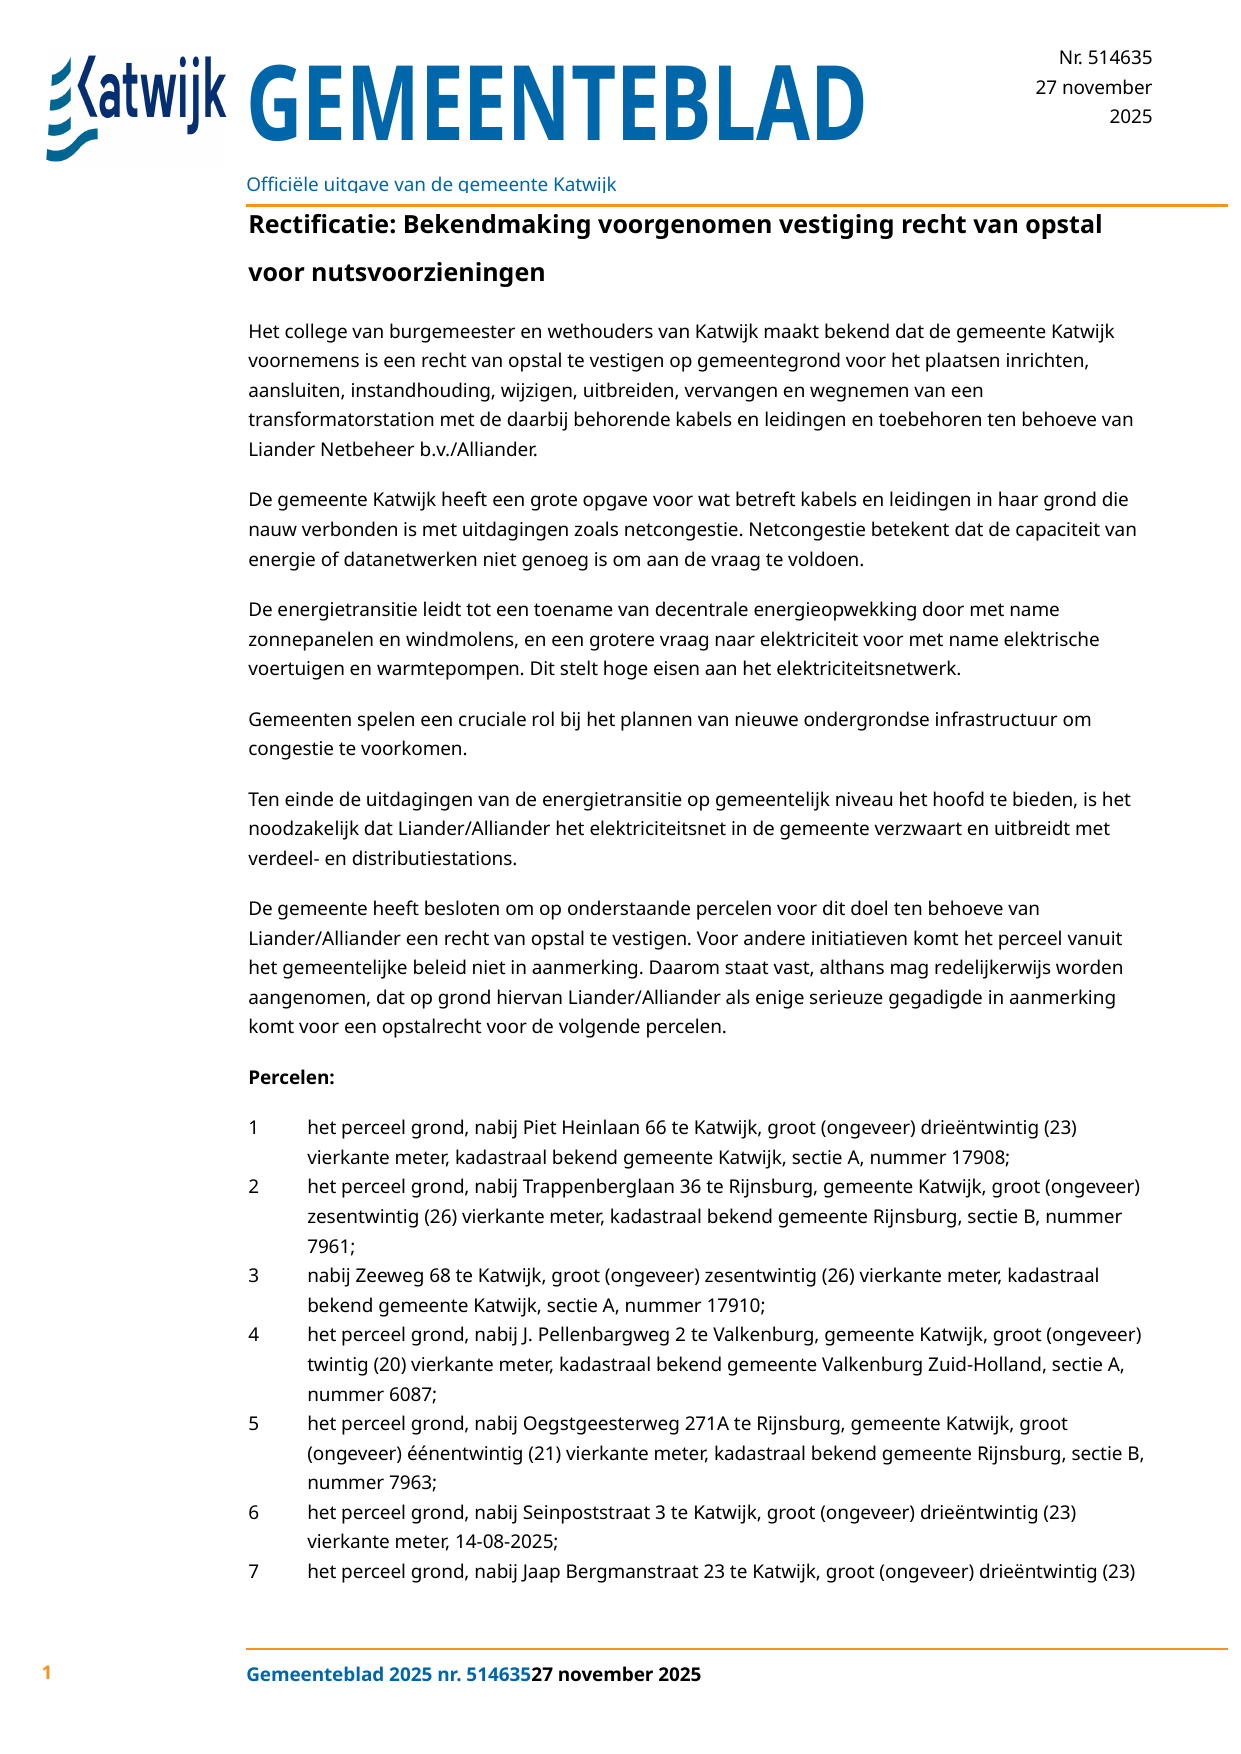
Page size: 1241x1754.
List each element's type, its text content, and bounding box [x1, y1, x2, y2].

text Het college van burgemeester en wethouders van Katwijk maakt bekend dat de gemeente Katwijk voornemens is een recht van opstal te vestigen op gemeentegrond voor het plaatsen inrichten, aansluiten, instandhouding, wijzigen, uitbreiden, vervangen en wegnemen van een transformatorstation met de daarbij behorende kabels en leidingen en toebehoren ten behoeve van Liander Netbeheer b.v./Alliander. [248, 318, 1152, 462]
text Rectificatie: Bekendmaking voorgenomen vestiging recht van opstal voor nutsvoorzieningen [248, 207, 1152, 288]
text De gemeente Katwijk heeft een grote opgave voor wat betreft kabels en leidingen in haar grond die nauw verbonden is met uitdagingen zoals netcongestie. Netcongestie betekent dat de capaciteit van energie of datanetwerken niet genoeg is om aan de vraag te voldoen. [248, 487, 1152, 572]
text Percelen: [248, 1064, 1152, 1090]
list het perceel grond, nabij J. Pellenbargweg 2 te Valkenburg, gemeente Katwijk, groot (ongeveer) twintig (20) vierkante meter, kadastraal bekend gemeente Valkenburg Zuid-Holland, sectie A, nummer 6087; [248, 1322, 1152, 1407]
list nabij Zeeweg 68 te Katwijk, groot (ongeveer) zesentwintig (26) vierkante meter, kadastraal bekend gemeente Katwijk, sectie A, nummer 17910; [248, 1262, 1152, 1318]
text De gemeente heeft besloten om op onderstaande percelen voor dit doel ten behoeve van Liander/Alliander een recht van opstal te vestigen. Voor andere initiatieven komt het perceel vanuit het gemeentelijke beleid niet in aanmerking. Daarom staat vast, althans mag redelijkerwijs worden aangenomen, dat op grond hiervan Liander/Alliander als enige serieuze gegadigde in aanmerking komt voor een opstalrecht voor de volgende percelen. [248, 895, 1152, 1039]
list het perceel grond, nabij Trappenberglaan 36 te Rijnsburg, gemeente Katwijk, groot (ongeveer) zesentwintig (26) vierkante meter, kadastraal bekend gemeente Rijnsburg, sectie B, nummer 7961; [248, 1174, 1152, 1259]
picture [41, 47, 231, 172]
list het perceel grond, nabij Oegstgeesterweg 271A te Rijnsburg, gemeente Katwijk, groot (ongeveer) éénentwintig (21) vierkante meter, kadastraal bekend gemeente Rijnsburg, sectie B, nummer 7963; [248, 1410, 1152, 1495]
list het perceel grond, nabij Seinpoststraat 3 te Katwijk, groot (ongeveer) drieëntwintig (23) vierkante meter, 14-08-2025; [248, 1499, 1152, 1554]
text De energietransitie leidt tot een toename van decentrale energieopwekking door met name zonnepanelen en windmolens, en een grotere vraag naar elektriciteit voor met name elektrische voertuigen en warmtepompen. Dit stelt hoge eisen aan het elektriciteitsnetwerk. [248, 596, 1152, 681]
text Ten einde de uitdagingen van de energietransitie op gemeentelijk niveau het hoofd te bieden, is het noodzakelijk dat Liander/Alliander het elektriciteitsnet in de gemeente verzwaart en uitbreidt met verdeel- en distributiestations. [248, 786, 1152, 871]
list het perceel grond, nabij Jaap Bergmanstraat 23 te Katwijk, groot (ongeveer) drieëntwintig (23) [248, 1558, 1152, 1584]
text Gemeenten spelen een cruciale rol bij het plannen van nieuwe ondergrondse infrastructuur om congestie te voorkomen. [248, 706, 1152, 761]
list het perceel grond, nabij Piet Heinlaan 66 te Katwijk, groot (ongeveer) drieëntwintig (23) vierkante meter, kadastraal bekend gemeente Katwijk, sectie A, nummer 17908; [248, 1114, 1152, 1170]
